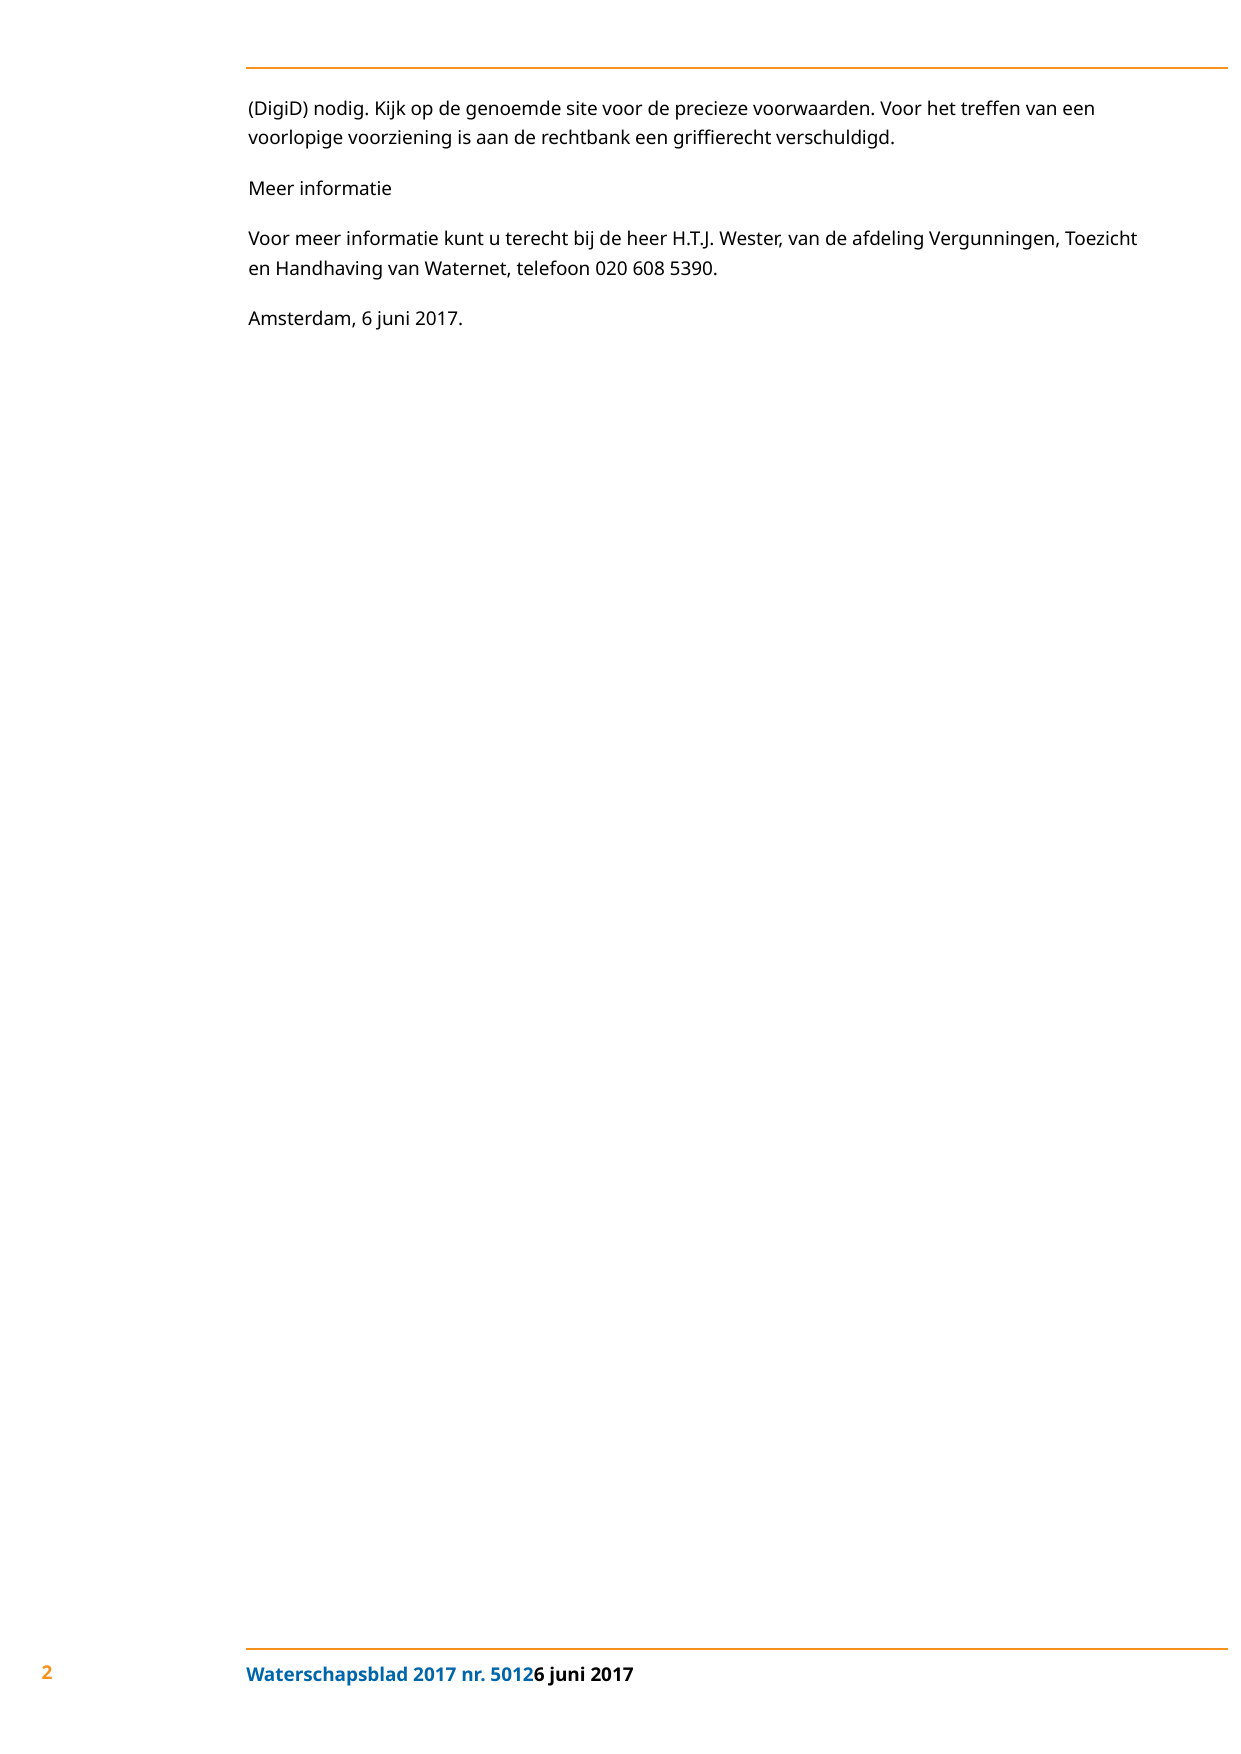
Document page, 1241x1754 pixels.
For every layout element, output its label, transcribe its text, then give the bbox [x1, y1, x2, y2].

text Meer informatie [248, 175, 1152, 201]
text Amsterdam, 6 juni 2017. [248, 305, 1152, 331]
picture [41, 47, 231, 172]
text (DigiD) nodig. Kijk op de genoemde site voor de precieze voorwaarden. Voor het treffen van een voorlopige voorziening is aan de rechtbank een griffierecht verschuldigd. [248, 95, 1152, 150]
text Voor meer informatie kunt u terecht bij de heer H.T.J. Wester, van de afdeling Vergunningen, Toezicht en Handhaving van Waternet, telefoon 020 608 5390. [248, 225, 1152, 281]
